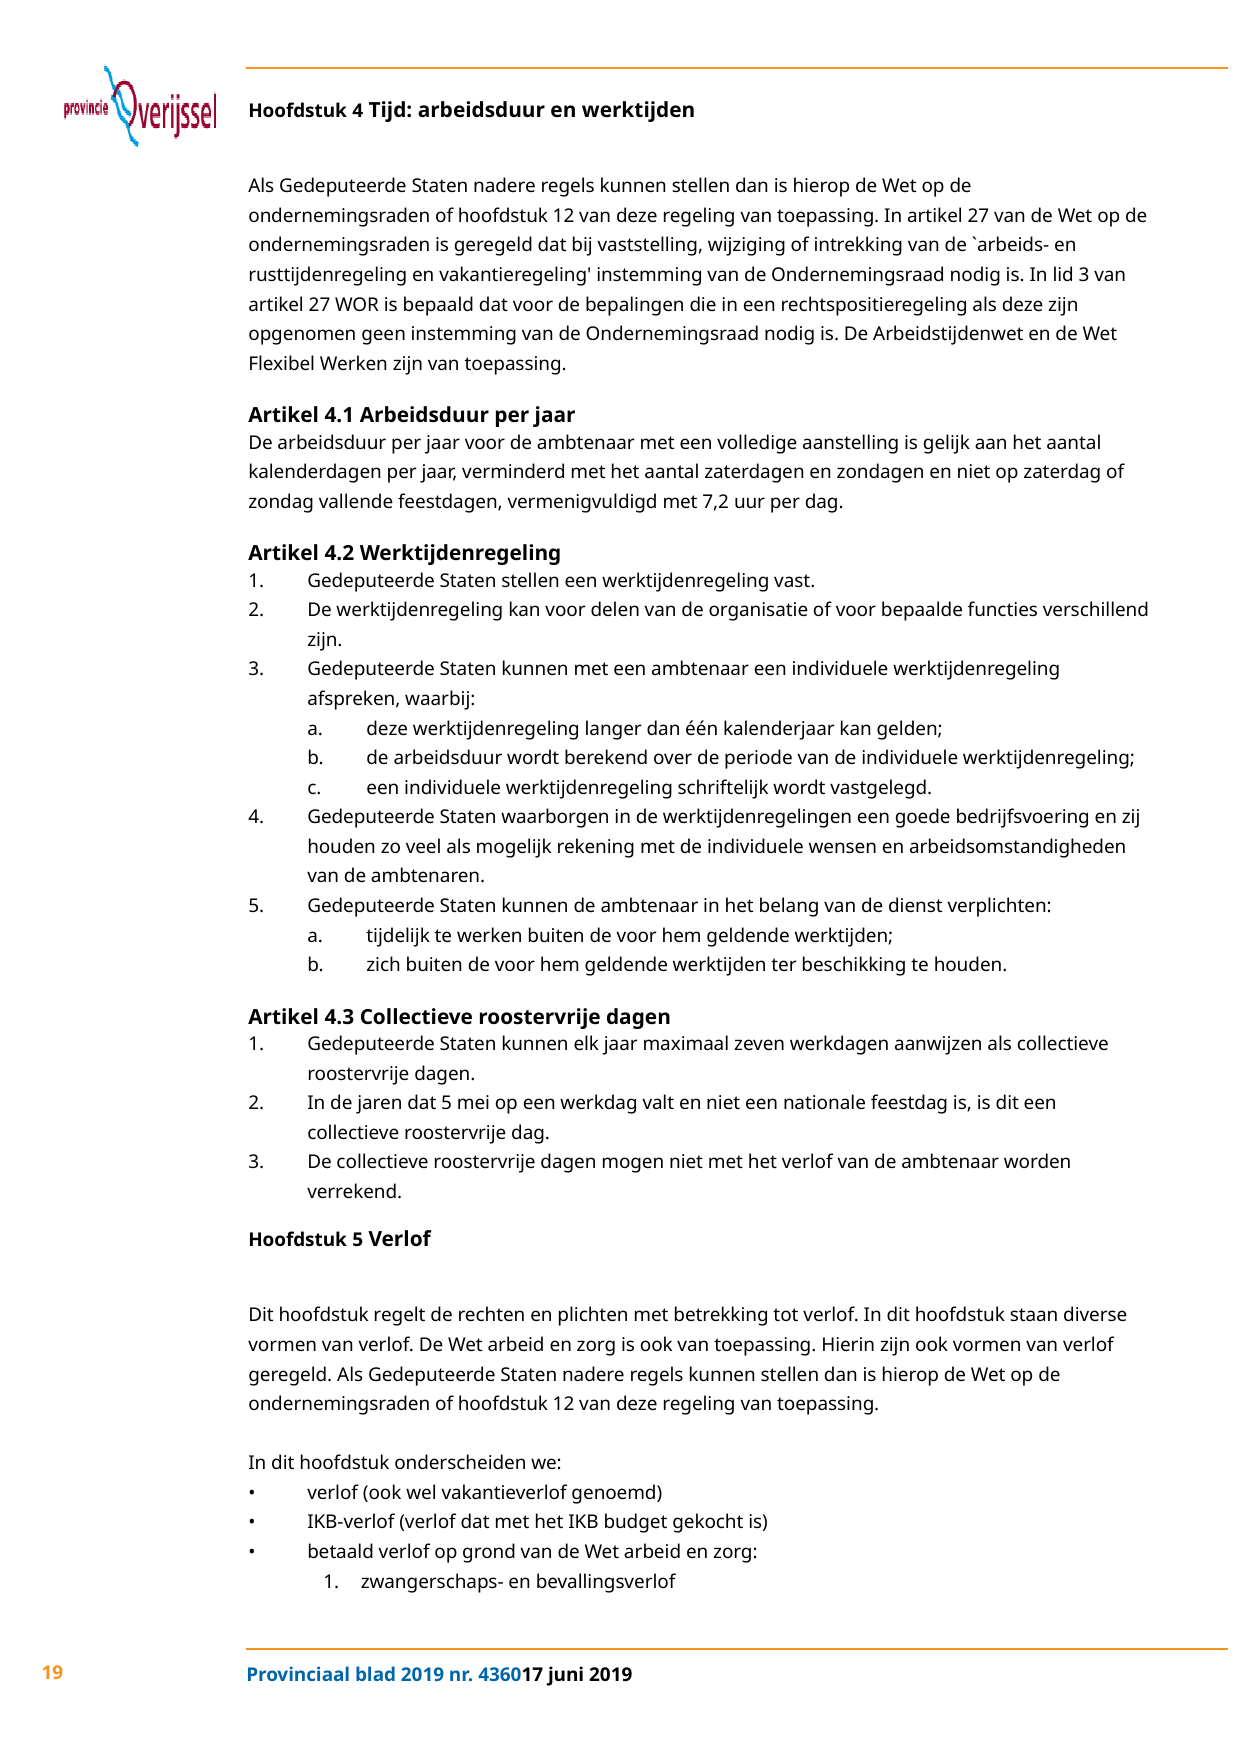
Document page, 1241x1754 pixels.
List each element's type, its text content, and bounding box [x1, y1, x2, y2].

list tijdelijk te werken buiten de voor hem geldende werktijden; [307, 922, 1152, 948]
list IKB-verlof (verlof dat met het IKB budget gekocht is) [248, 1509, 1152, 1534]
list de arbeidsduur wordt berekend over de periode van de individuele werktijdenregeling; [307, 744, 1152, 770]
list verlof (ook wel vakantieverlof genoemd) [248, 1479, 1152, 1505]
list Gedeputeerde Staten waarborgen in de werktijdenregelingen een goede bedrijfsvoering en zij houden zo veel als mogelijk rekening met de individuele wensen en arbeidsomstandigheden van de ambtenaren. [248, 803, 1152, 888]
text Als Gedeputeerde Staten nadere regels kunnen stellen dan is hierop de Wet op de ondernemingsraden of hoofdstuk 12 van deze regeling van toepassing. In artikel 27 van de Wet op de ondernemingsraden is geregeld dat bij vaststelling, wijziging of intrekking van de `arbeids- en rusttijdenregeling en vakantieregeling' instemming van de Ondernemingsraad nodig is. In lid 3 van artikel 27 WOR is bepaald dat voor de bepalingen die in een rechtspositieregeling als deze zijn opgenomen geen instemming van de Ondernemingsraad nodig is. De Arbeidstijdenwet en de Wet Flexibel Werken zijn van toepassing. [248, 172, 1152, 376]
text In dit hoofdstuk onderscheiden we: [248, 1449, 1152, 1475]
list zich buiten de voor hem geldende werktijden ter beschikking te houden. [307, 951, 1152, 977]
picture [41, 47, 231, 172]
text Artikel 4.3 Collectieve roostervrije dagen [248, 1002, 1152, 1030]
list Gedeputeerde Staten kunnen elk jaar maximaal zeven werkdagen aanwijzen als collectieve roostervrije dagen. [248, 1030, 1152, 1086]
list Gedeputeerde Staten kunnen de ambtenaar in het belang van de dienst verplichten: [248, 892, 1152, 918]
text Artikel 4.1 Arbeidsduur per jaar [248, 400, 1152, 429]
list In de jaren dat 5 mei op een werkdag valt en niet een nationale feestdag is, is dit een collectieve roostervrije dag. [248, 1089, 1152, 1145]
list De werktijdenregeling kan voor delen van de organisatie of voor bepaalde functies verschillend zijn. [248, 596, 1152, 652]
list deze werktijdenregeling langer dan één kalenderjaar kan gelden; [307, 715, 1152, 741]
text Hoofdstuk 5 Verlof [248, 1224, 1152, 1252]
text Hoofdstuk 4 Tijd: arbeidsduur en werktijden [248, 95, 1152, 123]
list een individuele werktijdenregeling schriftelijk wordt vastgelegd. [307, 774, 1152, 800]
text Dit hoofdstuk regelt de rechten en plichten met betrekking tot verlof. In dit hoofdstuk staan diverse vormen van verlof. De Wet arbeid en zorg is ook van toepassing. Hierin zijn ook vormen van verlof geregeld. Als Gedeputeerde Staten nadere regels kunnen stellen dan is hierop de Wet op de ondernemingsraden of hoofdstuk 12 van deze regeling van toepassing. [248, 1302, 1152, 1416]
list betaald verlof op grond van de Wet arbeid en zorg: [248, 1538, 1152, 1564]
text Artikel 4.2 Werktijdenregeling [248, 538, 1152, 567]
list Gedeputeerde Staten kunnen met een ambtenaar een individuele werktijdenregeling afspreken, waarbij: [248, 656, 1152, 711]
list Gedeputeerde Staten stellen een werktijdenregeling vast. [248, 567, 1152, 593]
list De collectieve roostervrije dagen mogen niet met het verlof van de ambtenaar worden verrekend. [248, 1149, 1152, 1204]
text De arbeidsduur per jaar voor de ambtenaar met een volledige aanstelling is gelijk aan het aantal kalenderdagen per jaar, verminderd met het aantal zaterdagen en zondagen en niet op zaterdag of zondag vallende feestdagen, vermenigvuldigd met 7,2 uur per dag. [248, 429, 1152, 514]
list zwangerschaps- en bevallingsverlof [323, 1568, 1152, 1593]
